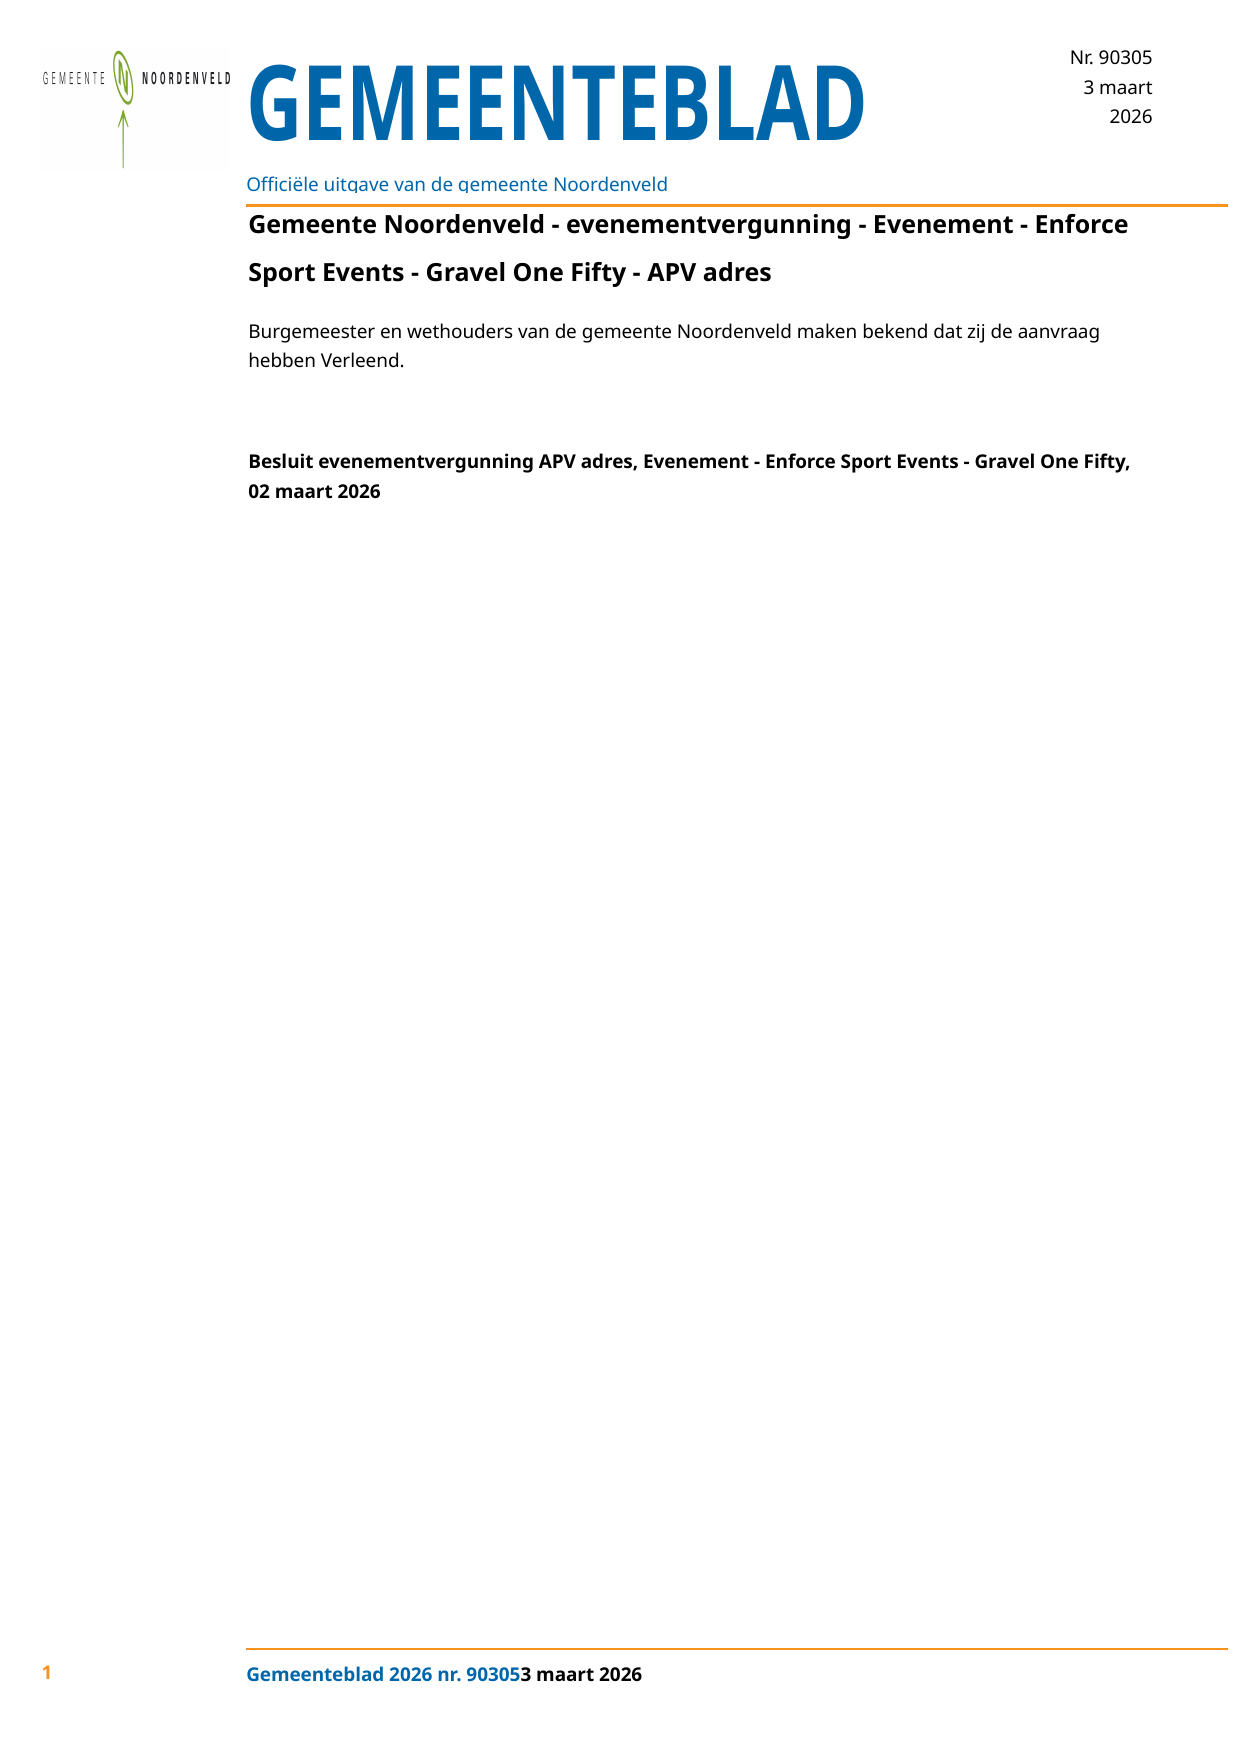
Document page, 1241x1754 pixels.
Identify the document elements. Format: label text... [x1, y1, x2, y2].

text Besluit evenementvergunning APV adres, Evenement - Enforce Sport Events - Gravel One Fifty, 02 maart 2026 [248, 448, 1152, 504]
text Gemeente Noordenveld - evenementvergunning - Evenement - Enforce Sport Events - Gravel One Fifty - APV adres [248, 207, 1152, 288]
picture [41, 47, 231, 172]
text Burgemeester en wethouders van de gemeente Noordenveld maken bekend dat zij de aanvraag hebben Verleend. [248, 318, 1152, 373]
